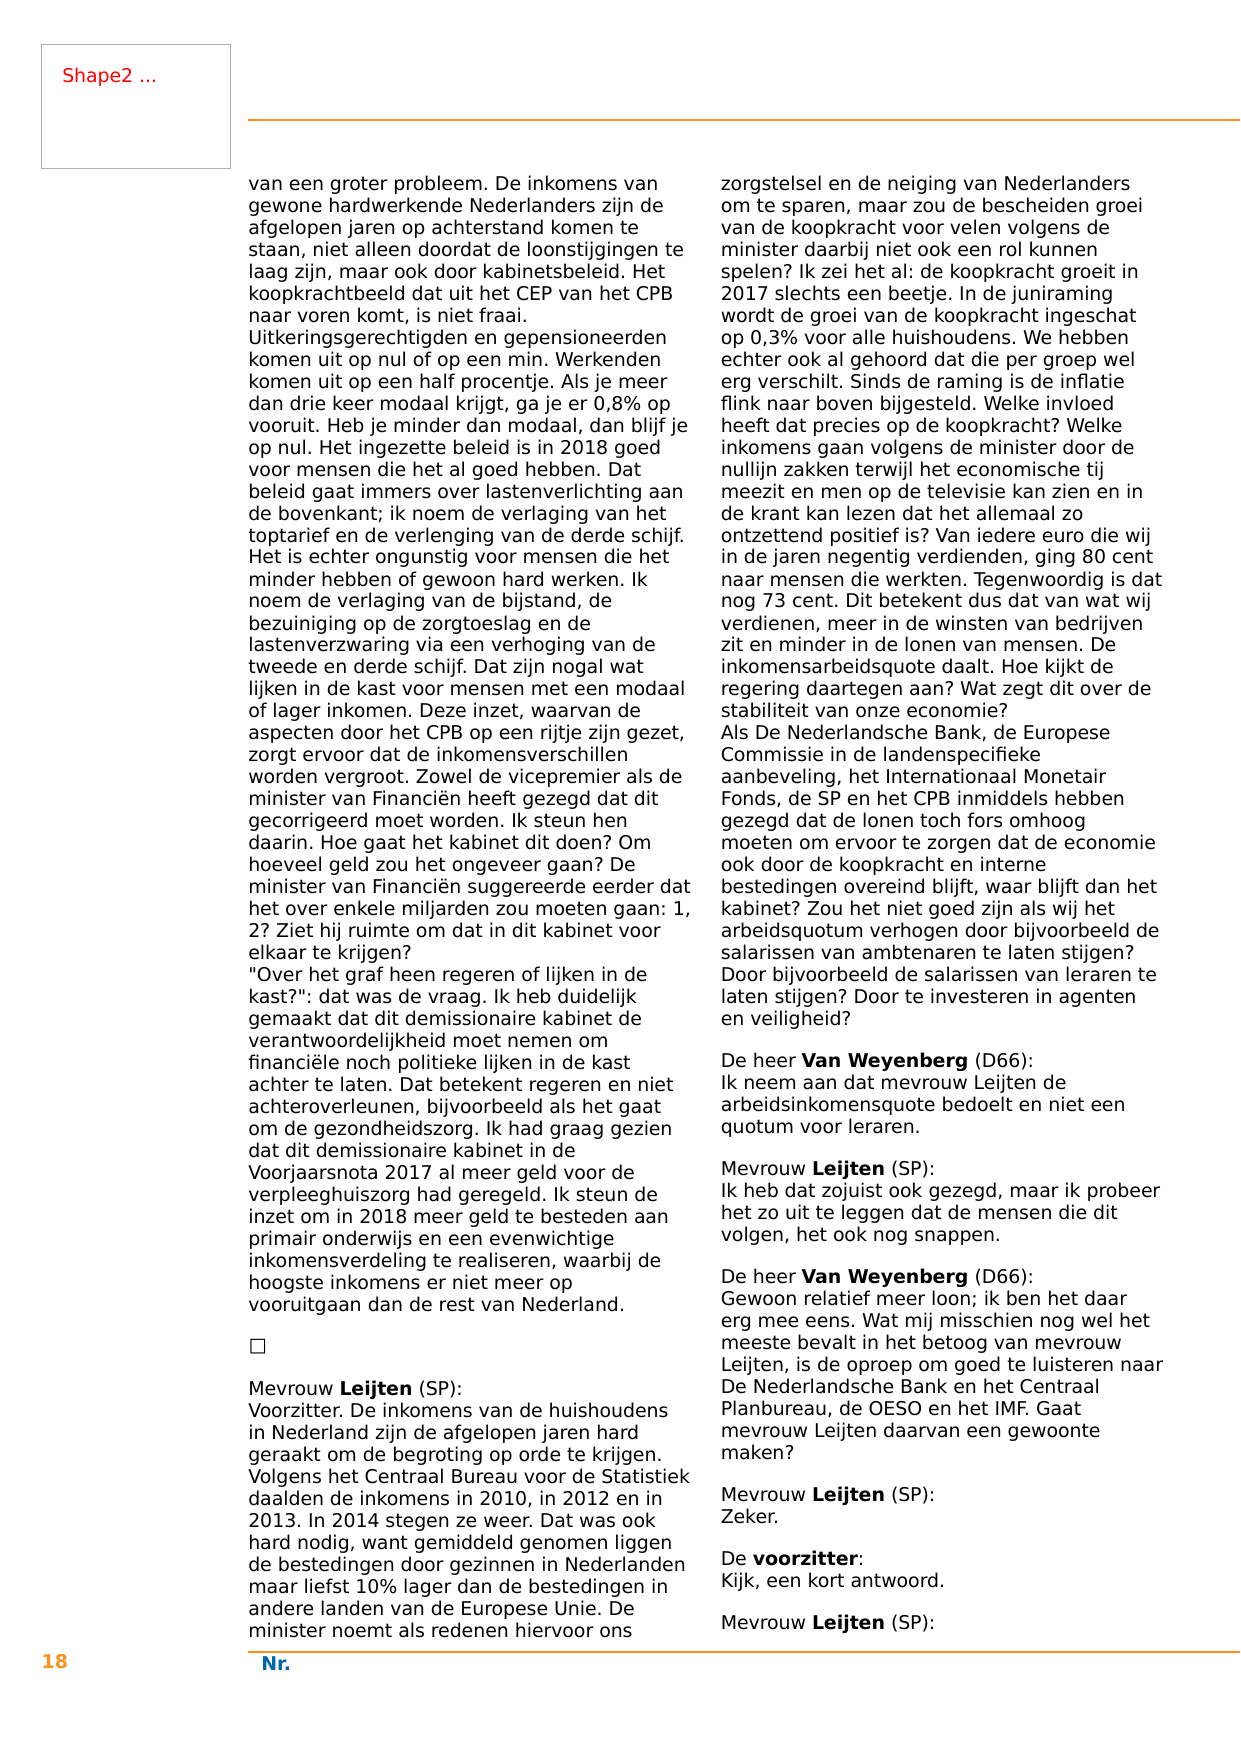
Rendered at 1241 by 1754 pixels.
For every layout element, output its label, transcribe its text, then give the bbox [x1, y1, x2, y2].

text De heer Van Weyenberg (D66): [721, 1050, 1163, 1072]
text Mevrouw Leijten (SP): [721, 1612, 1163, 1633]
text Ik heb dat zojuist ook gezegd, maar ik probeer het zo uit te leggen dat de mensen die dit volgen, het ook nog snappen. [721, 1180, 1163, 1246]
text Als De Nederlandsche Bank, de Europese Commissie in de landenspecifieke aanbeveling, het Internationaal Monetair Fonds, de SP en het CPB inmiddels hebben gezegd dat de lonen toch fors omhoog moeten om ervoor te zorgen dat de economie ook door de koopkracht en interne bestedingen overeind blijft, waar blijft dan het kabinet? Zou het niet goed zijn als wij het arbeidsquotum verhogen door bijvoorbeeld de salarissen van ambtenaren te laten stijgen? Door bijvoorbeeld de salarissen van leraren te laten stijgen? Door te investeren in agenten en veiligheid? [721, 722, 1163, 1030]
text Mevrouw Leijten (SP): [721, 1484, 1163, 1506]
text van een groter probleem. De inkomens van gewone hardwerkende Nederlanders zijn de afgelopen jaren op achterstand komen te staan, niet alleen doordat de loonstijgingen te laag zijn, maar ook door kabinetsbeleid. Het koopkrachtbeeld dat uit het CEP van het CPB naar voren komt, is niet fraai. Uitkeringsgerechtigden en gepensioneerden komen uit op nul of op een min. Werkenden komen uit op een half procentje. Als je meer dan drie keer modaal krijgt, ga je er 0,8% op vooruit. Heb je minder dan modaal, dan blijf je op nul. Het ingezette beleid is in 2018 goed voor mensen die het al goed hebben. Dat beleid gaat immers over lastenverlichting aan de bovenkant; ik noem de verlaging van het toptarief en de verlenging van de derde schijf. Het is echter ongunstig voor mensen die het minder hebben of gewoon hard werken. Ik noem de verlaging van de bijstand, de bezuiniging op de zorgtoeslag en de lastenverzwaring via een verhoging van de tweede en derde schijf. Dat zijn nogal wat lijken in de kast voor mensen met een modaal of lager inkomen. Deze inzet, waarvan de aspecten door het CPB op een rijtje zijn gezet, zorgt ervoor dat de inkomensverschillen worden vergroot. Zowel de vicepremier als de minister van Financiën heeft gezegd dat dit gecorrigeerd moet worden. Ik steun hen daarin. Hoe gaat het kabinet dit doen? Om hoeveel geld zou het ongeveer gaan? De minister van Financiën suggereerde eerder dat het over enkele miljarden zou moeten gaan: 1, 2? Ziet hij ruimte om dat in dit kabinet voor elkaar te krijgen? [248, 173, 691, 964]
text Ik neem aan dat mevrouw Leijten de arbeidsinkomensquote bedoelt en niet een quotum voor leraren. [721, 1072, 1163, 1138]
text "Over het graf heen regeren of lijken in de kast?": dat was de vraag. Ik heb duidelijk gemaakt dat dit demissionaire kabinet de verantwoordelijkheid moet nemen om financiële noch politieke lijken in de kast achter te laten. Dat betekent regeren en niet achteroverleunen, bijvoorbeeld als het gaat om de gezondheidszorg. Ik had graag gezien dat dit demissionaire kabinet in de Voorjaarsnota 2017 al meer geld voor de verpleeghuiszorg had geregeld. Ik steun de inzet om in 2018 meer geld te besteden aan primair onderwijs en een evenwichtige inkomensverdeling te realiseren, waarbij de hoogste inkomens er niet meer op vooruitgaan dan de rest van Nederland. [248, 964, 691, 1316]
text Voorzitter. De inkomens van de huishoudens in Nederland zijn de afgelopen jaren hard geraakt om de begroting op orde te krijgen. Volgens het Centraal Bureau voor de Statistiek daalden de inkomens in 2010, in 2012 en in 2013. In 2014 stegen ze weer. Dat was ook hard nodig, want gemiddeld genomen liggen de bestedingen door gezinnen in Nederlanden maar liefst 10% lager dan de bestedingen in andere landen van de Europese Unie. De minister noemt als redenen hiervoor ons [248, 1400, 691, 1641]
text zorgstelsel en de neiging van Nederlanders om te sparen, maar zou de bescheiden groei van de koopkracht voor velen volgens de minister daarbij niet ook een rol kunnen spelen? Ik zei het al: de koopkracht groeit in 2017 slechts een beetje. In de juniraming wordt de groei van de koopkracht ingeschat op 0,3% voor alle huishoudens. We hebben echter ook al gehoord dat die per groep wel erg verschilt. Sinds de raming is de inflatie flink naar boven bijgesteld. Welke invloed heeft dat precies op de koopkracht? Welke inkomens gaan volgens de minister door de nullijn zakken terwijl het economische tij meezit en men op de televisie kan zien en in de krant kan lezen dat het allemaal zo ontzettend positief is? Van iedere euro die wij in de jaren negentig verdienden, ging 80 cent naar mensen die werkten. Tegenwoordig is dat nog 73 cent. Dit betekent dus dat van wat wij verdienen, meer in de winsten van bedrijven zit en minder in de lonen van mensen. De inkomensarbeidsquote daalt. Hoe kijkt de regering daartegen aan? Wat zegt dit over de stabiliteit van onze economie? [721, 173, 1163, 722]
text Kijk, een kort antwoord. [721, 1569, 1163, 1592]
text De heer Van Weyenberg (D66): [721, 1266, 1163, 1288]
text De voorzitter: [721, 1548, 1163, 1569]
text Mevrouw Leijten (SP): [248, 1378, 691, 1400]
text Zeker. [721, 1506, 1163, 1528]
text Gewoon relatief meer loon; ik ben het daar erg mee eens. Wat mij misschien nog wel het meeste bevalt in het betoog van mevrouw Leijten, is de oproep om goed te luisteren naar De Nederlandsche Bank en het Centraal Planbureau, de OESO en het IMF. Gaat mevrouw Leijten daarvan een gewoonte maken? [721, 1288, 1163, 1464]
text ⬜ [248, 1336, 691, 1358]
text Mevrouw Leijten (SP): [721, 1158, 1163, 1180]
